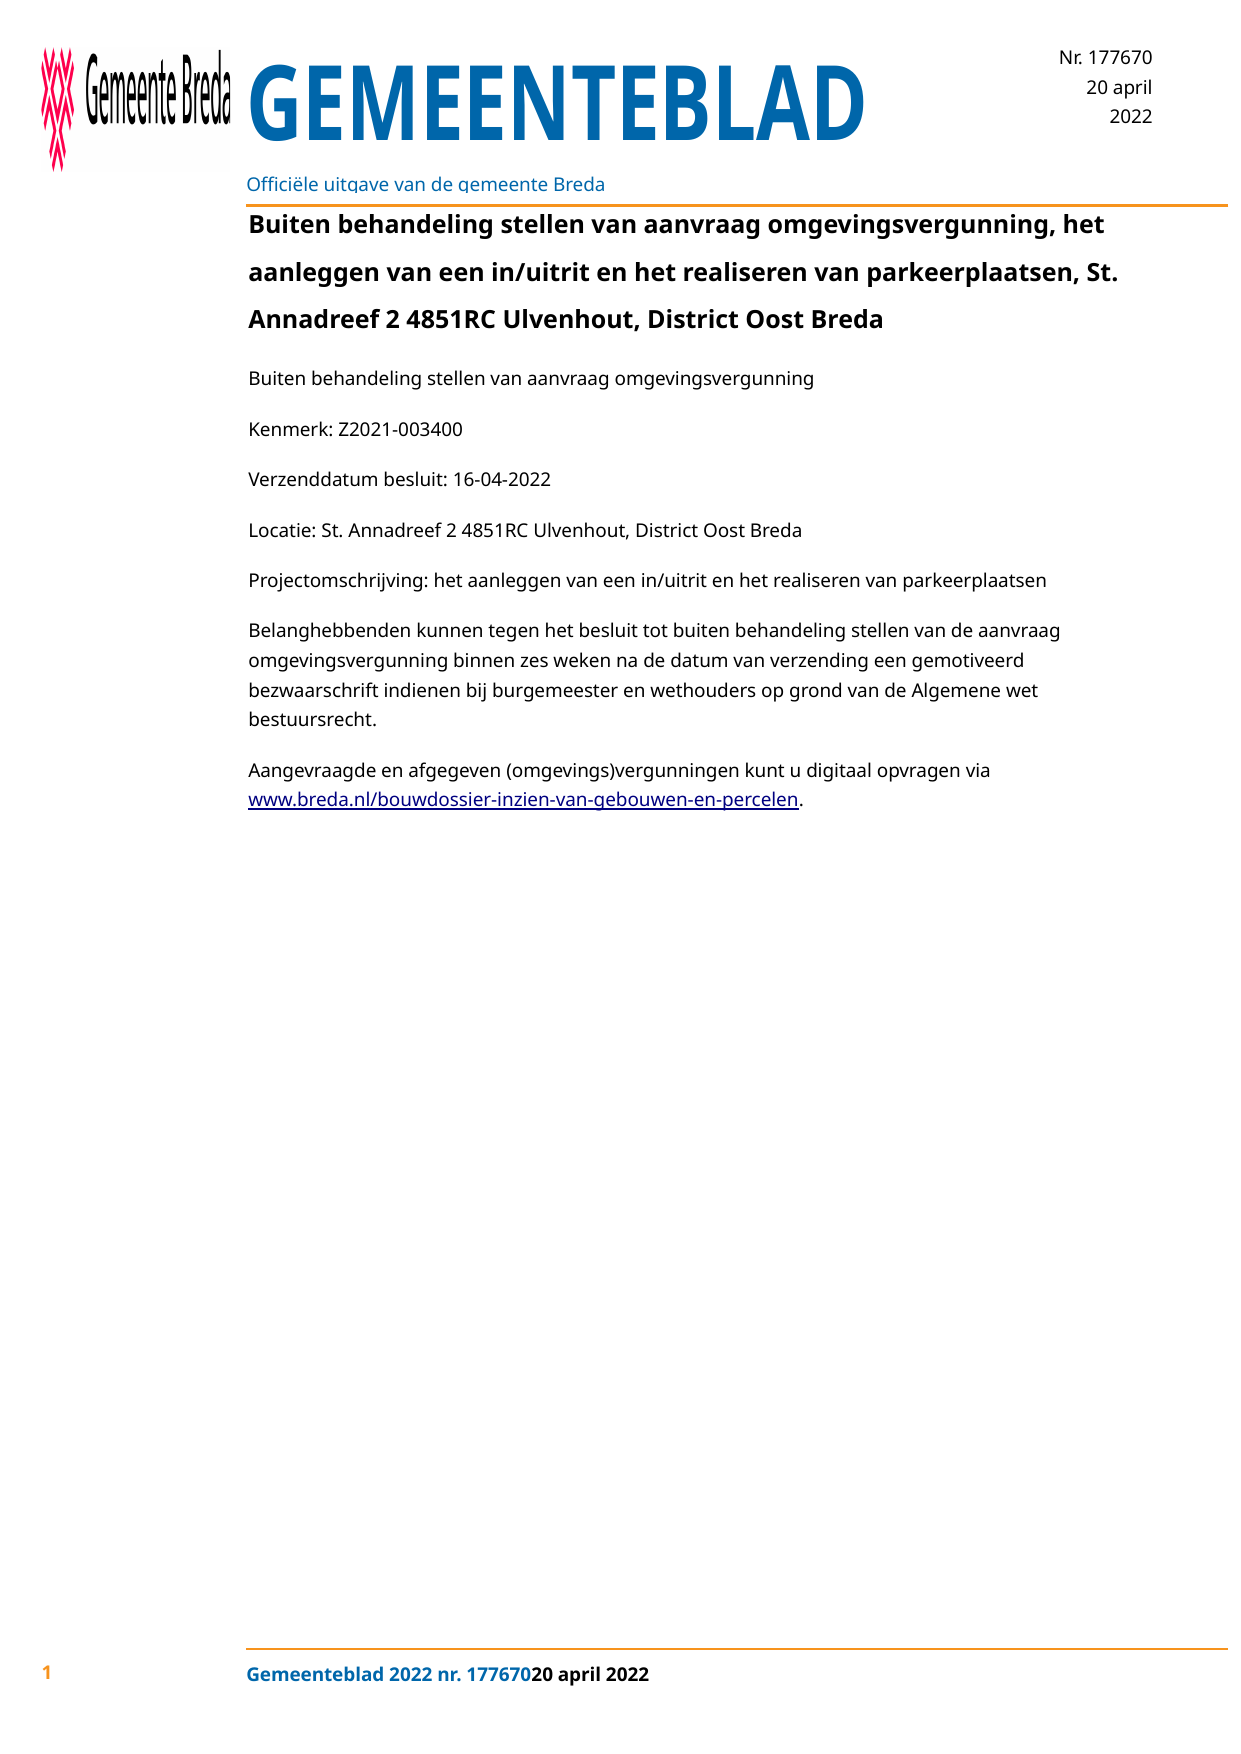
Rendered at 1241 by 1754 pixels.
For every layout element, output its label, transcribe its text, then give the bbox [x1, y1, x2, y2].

text Verzenddatum besluit: 16-04-2022 [248, 466, 1152, 492]
text Buiten behandeling stellen van aanvraag omgevingsvergunning, het aanleggen van een in/uitrit en het realiseren van parkeerplaatsen, St. Annadreef 2 4851RC Ulvenhout, District Oost Breda [248, 207, 1152, 336]
text Belanghebbenden kunnen tegen het besluit tot buiten behandeling stellen van de aanvraag omgevingsvergunning binnen zes weken na de datum van verzending een gemotiveerd bezwaarschrift indienen bij burgemeester en wethouders op grond van de Algemene wet bestuursrecht. [248, 618, 1152, 732]
text Locatie: St. Annadreef 2 4851RC Ulvenhout, District Oost Breda [248, 517, 1152, 542]
text Kenmerk: Z2021-003400 [248, 416, 1152, 442]
text Buiten behandeling stellen van aanvraag omgevingsvergunning [248, 366, 1152, 391]
text Projectomschrijving: het aanleggen van een in/uitrit en het realiseren van parkeerplaatsen [248, 567, 1152, 593]
text Aangevraagde en afgegeven (omgevings)vergunningen kunt u digitaal opvragen via www.breda.nl/bouwdossier-inzien-van-gebouwen-en-percelen. [248, 757, 1152, 812]
picture [41, 47, 231, 172]
